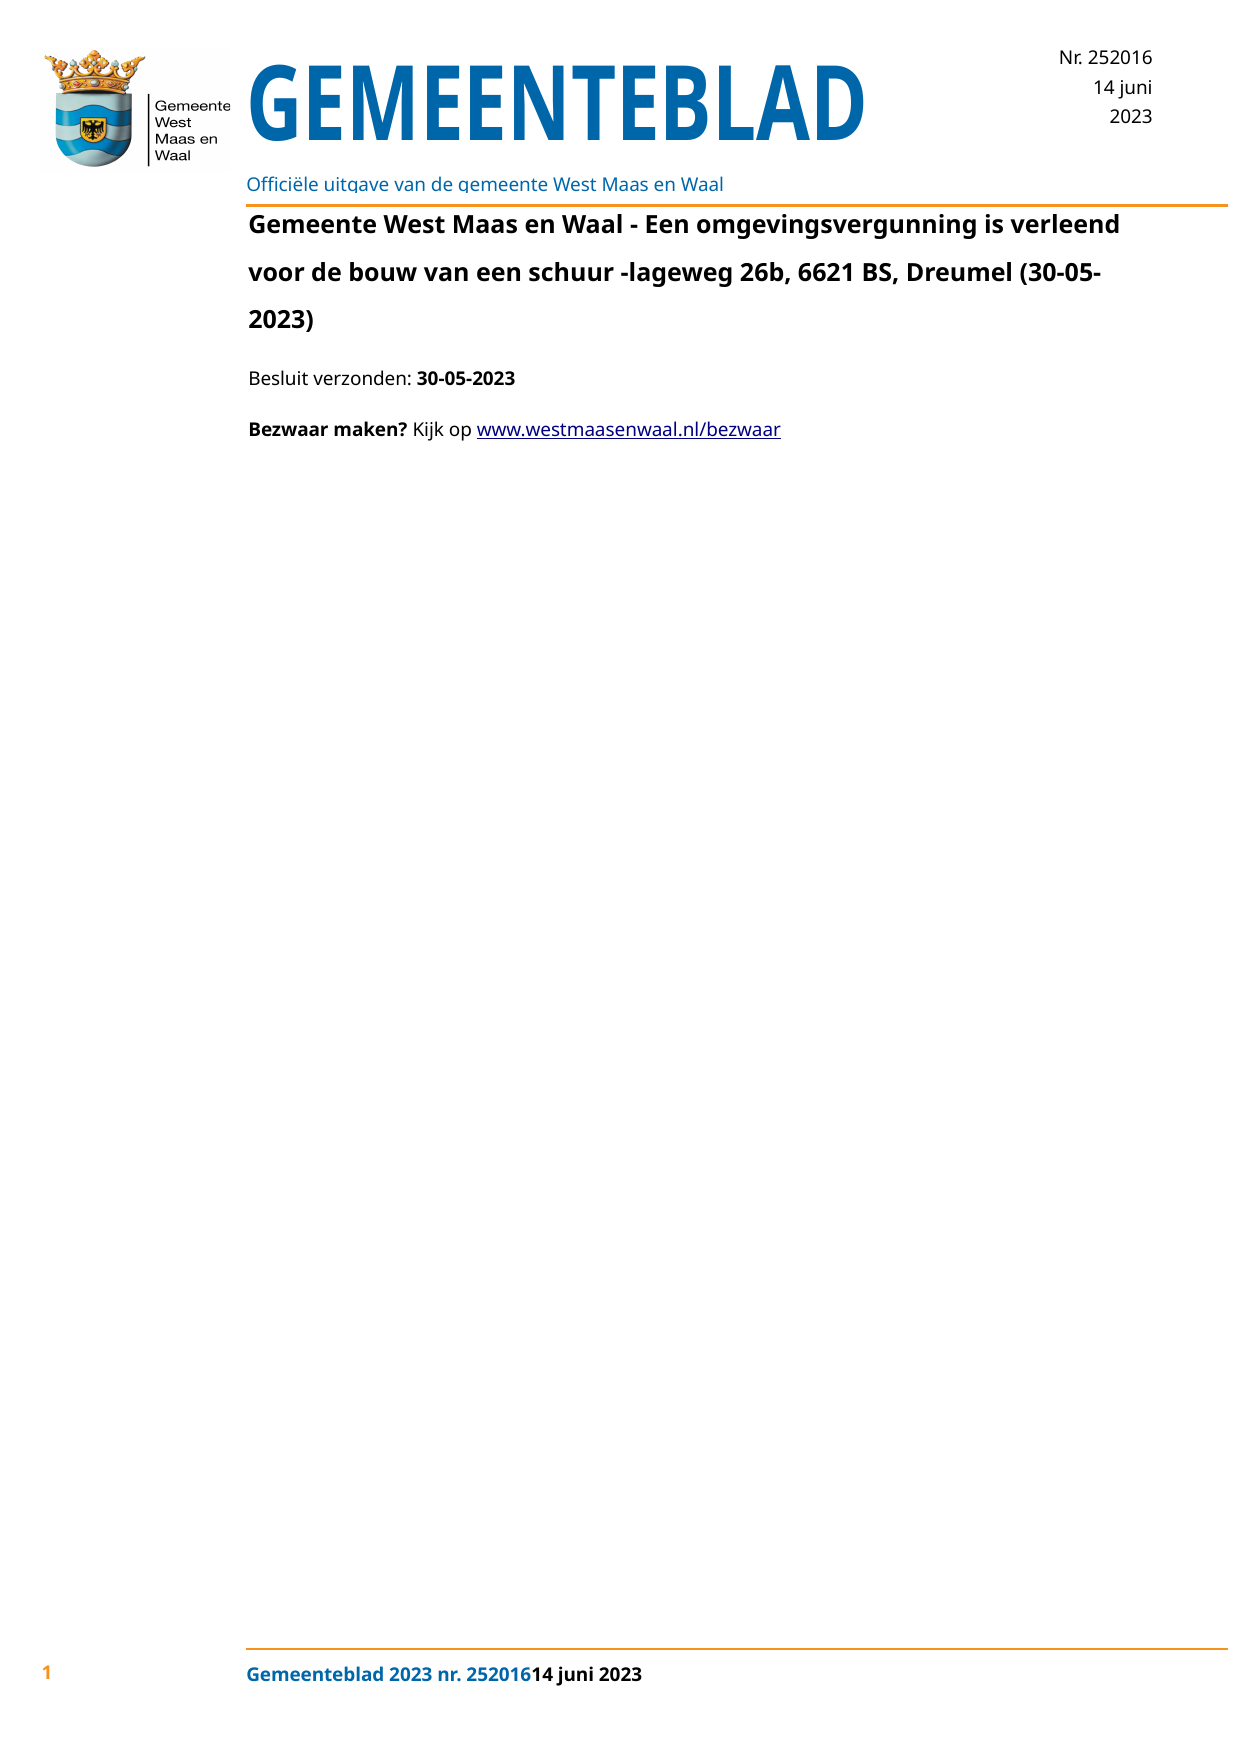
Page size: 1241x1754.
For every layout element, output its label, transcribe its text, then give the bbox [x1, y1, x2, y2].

text Bezwaar maken? Kijk op www.westmaasenwaal.nl/bezwaar [248, 416, 1152, 442]
text Besluit verzonden: 30-05-2023 [248, 366, 1152, 391]
picture [41, 47, 231, 172]
text Gemeente West Maas en Waal - Een omgevingsvergunning is verleend voor de bouw van een schuur -lageweg 26b, 6621 BS, Dreumel (30-05-2023) [248, 207, 1152, 336]
